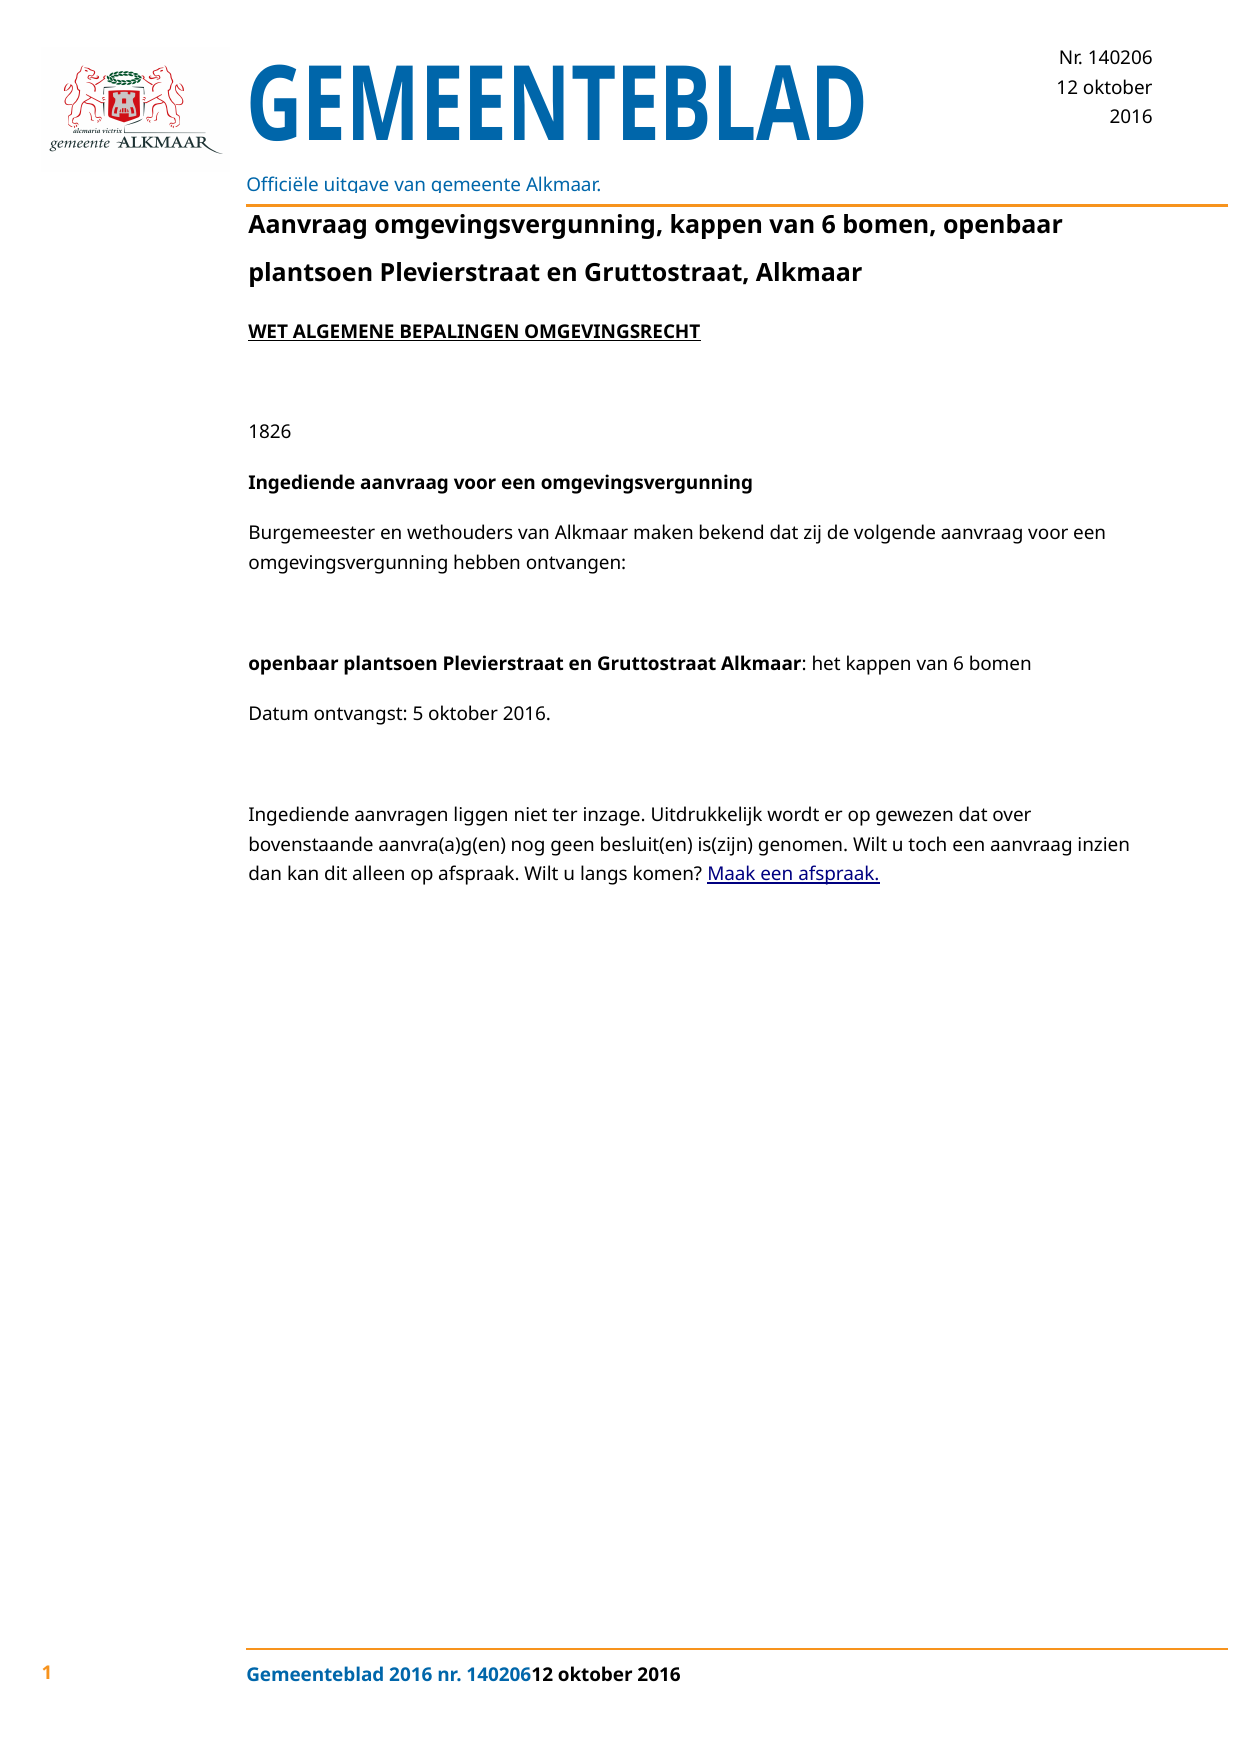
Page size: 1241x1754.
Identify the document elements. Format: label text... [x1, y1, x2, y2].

text Ingediende aanvragen liggen niet ter inzage. Uitdrukkelijk wordt er op gewezen dat over bovenstaande aanvra(a)g(en) nog geen besluit(en) is(zijn) genomen. Wilt u toch een aanvraag inzien dan kan dit alleen op afspraak. Wilt u langs komen? Maak een afspraak. [248, 801, 1152, 886]
text WET ALGEMENE BEPALINGEN OMGEVINGSRECHT [248, 318, 1152, 344]
picture [41, 47, 231, 172]
text openbaar plantsoen Plevierstraat en Gruttostraat Alkmaar: het kappen van 6 bomen [248, 650, 1152, 676]
text Datum ontvangst: 5 oktober 2016. [248, 700, 1152, 726]
text Ingediende aanvraag voor een omgevingsvergunning [248, 469, 1152, 495]
text Aanvraag omgevingsvergunning, kappen van 6 bomen, openbaar plantsoen Plevierstraat en Gruttostraat, Alkmaar [248, 207, 1152, 288]
text Burgemeester en wethouders van Alkmaar maken bekend dat zij de volgende aanvraag voor een omgevingsvergunning hebben ontvangen: [248, 519, 1152, 575]
text 1826 [248, 419, 1152, 444]
